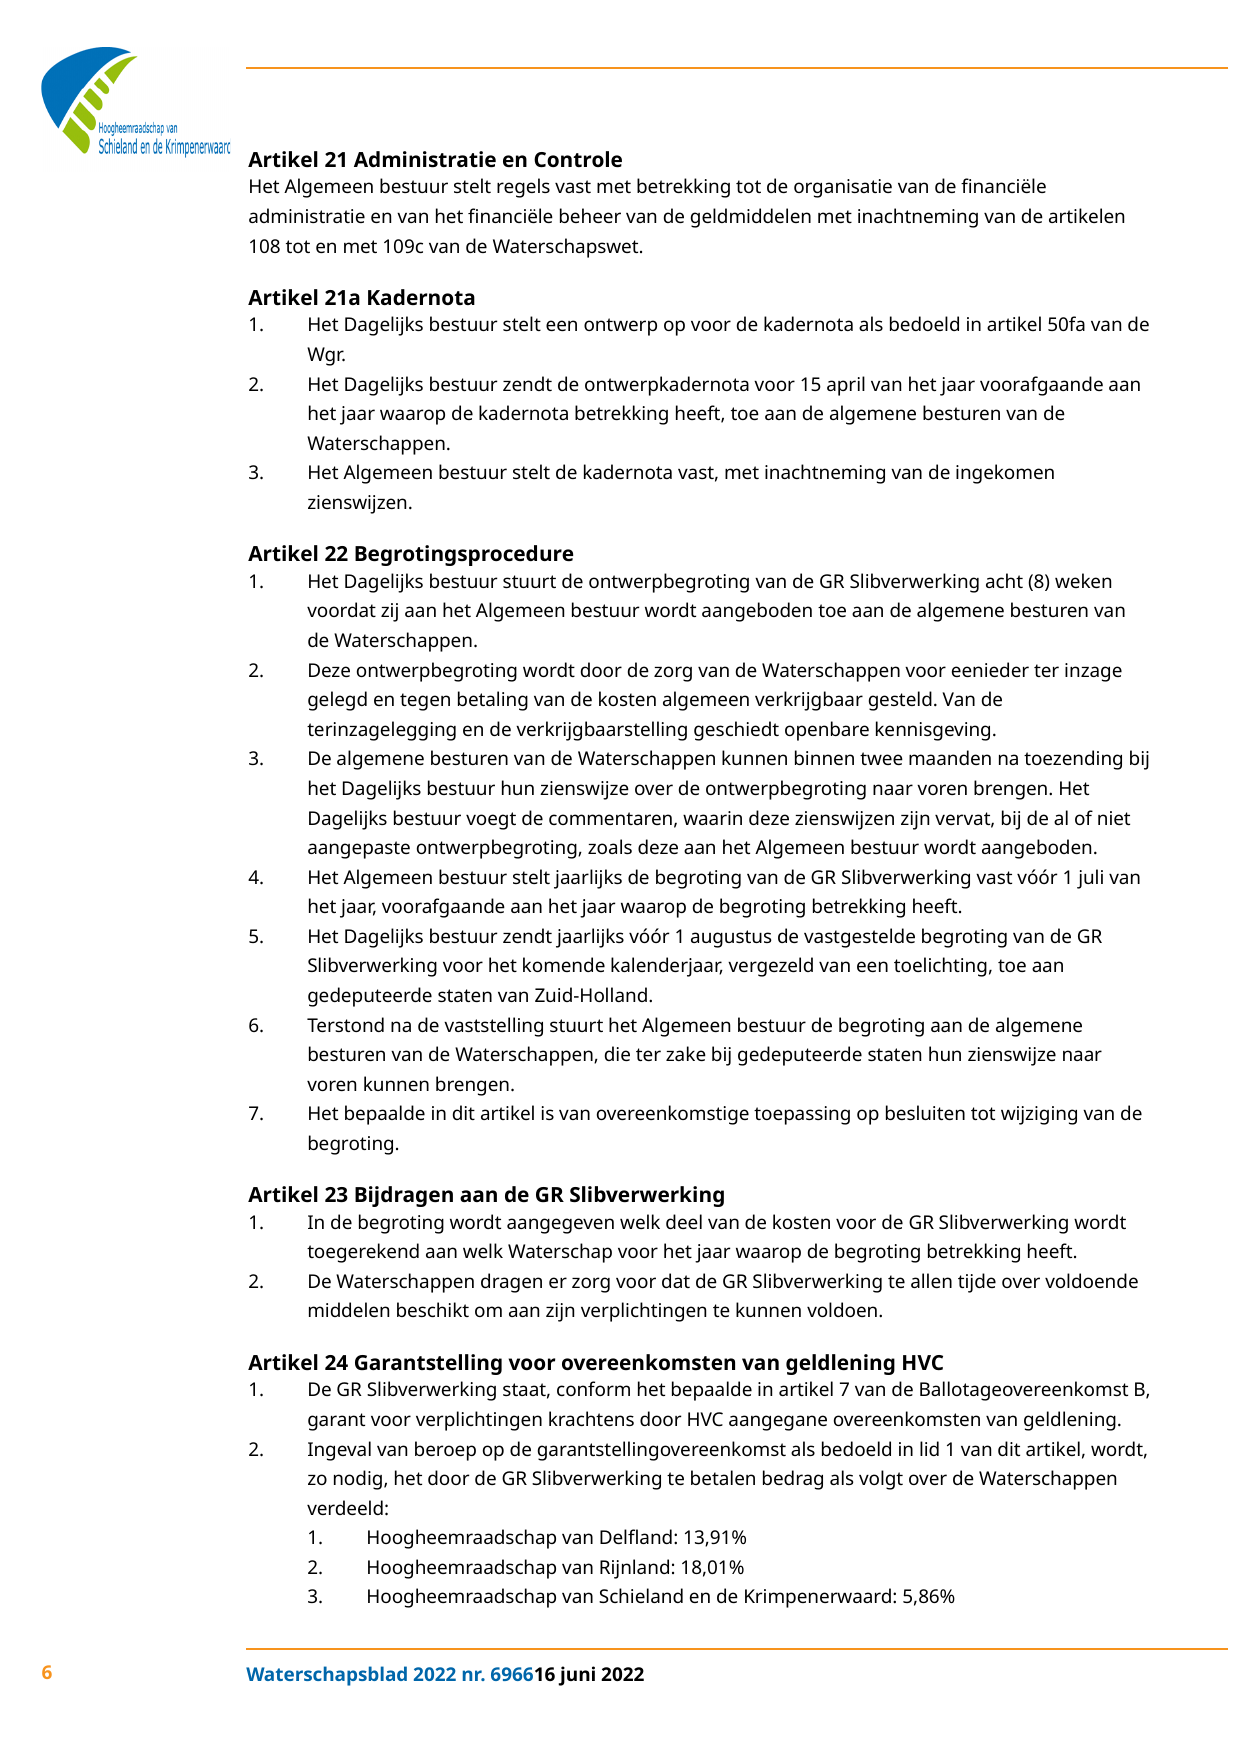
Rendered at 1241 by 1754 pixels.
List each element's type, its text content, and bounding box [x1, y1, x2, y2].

list Het Algemeen bestuur stelt de kadernota vast, met inachtneming van de ingekomen zienswijzen. [248, 459, 1152, 515]
list Hoogheemraadschap van Delfland: 13,91% [307, 1524, 1152, 1550]
list Het Dagelijks bestuur zendt jaarlijks vóór 1 augustus de vastgestelde begroting van de GR Slibverwerking voor het komende kalenderjaar, vergezeld van een toelichting, toe aan gedeputeerde staten van Zuid-Holland. [248, 923, 1152, 1008]
list Het Dagelijks bestuur stelt een ontwerp op voor de kadernota als bedoeld in artikel 50fa van de Wgr. [248, 312, 1152, 367]
list Het bepaalde in dit artikel is van overeenkomstige toepassing op besluiten tot wijziging van de begroting. [248, 1101, 1152, 1156]
list Het Dagelijks bestuur stuurt de ontwerpbegroting van de GR Slibverwerking acht (8) weken voordat zij aan het Algemeen bestuur wordt aangeboden toe aan de algemene besturen van de Waterschappen. [248, 568, 1152, 653]
list Terstond na de vaststelling stuurt het Algemeen bestuur de begroting aan de algemene besturen van de Waterschappen, die ter zake bij gedeputeerde staten hun zienswijze naar voren kunnen brengen. [248, 1012, 1152, 1097]
list Ingeval van beroep op de garantstellingovereenkomst als bedoeld in lid 1 van dit artikel, wordt, zo nodig, het door de GR Slibverwerking te betalen bedrag als volgt over de Waterschappen verdeeld: [248, 1436, 1152, 1521]
list Deze ontwerpbegroting wordt door de zorg van de Waterschappen voor eenieder ter inzage gelegd en tegen betaling van de kosten algemeen verkrijgbaar gesteld. Van de terinzagelegging en de verkrijgbaarstelling geschiedt openbare kennisgeving. [248, 657, 1152, 742]
list Het Algemeen bestuur stelt jaarlijks de begroting van de GR Slibverwerking vast vóór 1 juli van het jaar, voorafgaande aan het jaar waarop de begroting betrekking heeft. [248, 864, 1152, 919]
list Het Dagelijks bestuur zendt de ontwerpkadernota voor 15 april van het jaar voorafgaande aan het jaar waarop de kadernota betrekking heeft, toe aan de algemene besturen van de Waterschappen. [248, 371, 1152, 456]
text Artikel 21 Administratie en Controle [248, 145, 1152, 174]
text Artikel 21a Kadernota [248, 283, 1152, 312]
list De Waterschappen dragen er zorg voor dat de GR Slibverwerking te allen tijde over voldoende middelen beschikt om aan zijn verplichtingen te kunnen voldoen. [248, 1268, 1152, 1323]
list In de begroting wordt aangegeven welk deel van de kosten voor de GR Slibverwerking wordt toegerekend aan welk Waterschap voor het jaar waarop de begroting betrekking heeft. [248, 1209, 1152, 1264]
text Artikel 24 Garantstelling voor overeenkomsten van geldlening HVC [248, 1348, 1152, 1377]
text Het Algemeen bestuur stelt regels vast met betrekking tot de organisatie van de financiële administratie en van het financiële beheer van de geldmiddelen met inachtneming van de artikelen 108 tot en met 109c van de Waterschapswet. [248, 174, 1152, 258]
list Hoogheemraadschap van Rijnland: 18,01% [307, 1554, 1152, 1580]
picture [41, 47, 231, 172]
list De algemene besturen van de Waterschappen kunnen binnen twee maanden na toezending bij het Dagelijks bestuur hun zienswijze over de ontwerpbegroting naar voren brengen. Het Dagelijks bestuur voegt de commentaren, waarin deze zienswijzen zijn vervat, bij de al of niet aangepaste ontwerpbegroting, zoals deze aan het Algemeen bestuur wordt aangeboden. [248, 746, 1152, 860]
list Hoogheemraadschap van Schieland en de Krimpenerwaard: 5,86% [307, 1584, 1152, 1609]
list De GR Slibverwerking staat, conform het bepaalde in artikel 7 van de Ballotageovereenkomst B, garant voor verplichtingen krachtens door HVC aangegane overeenkomsten van geldlening. [248, 1377, 1152, 1432]
text Artikel 22 Begrotingsprocedure [248, 539, 1152, 568]
text Artikel 23 Bijdragen aan de GR Slibverwerking [248, 1181, 1152, 1209]
